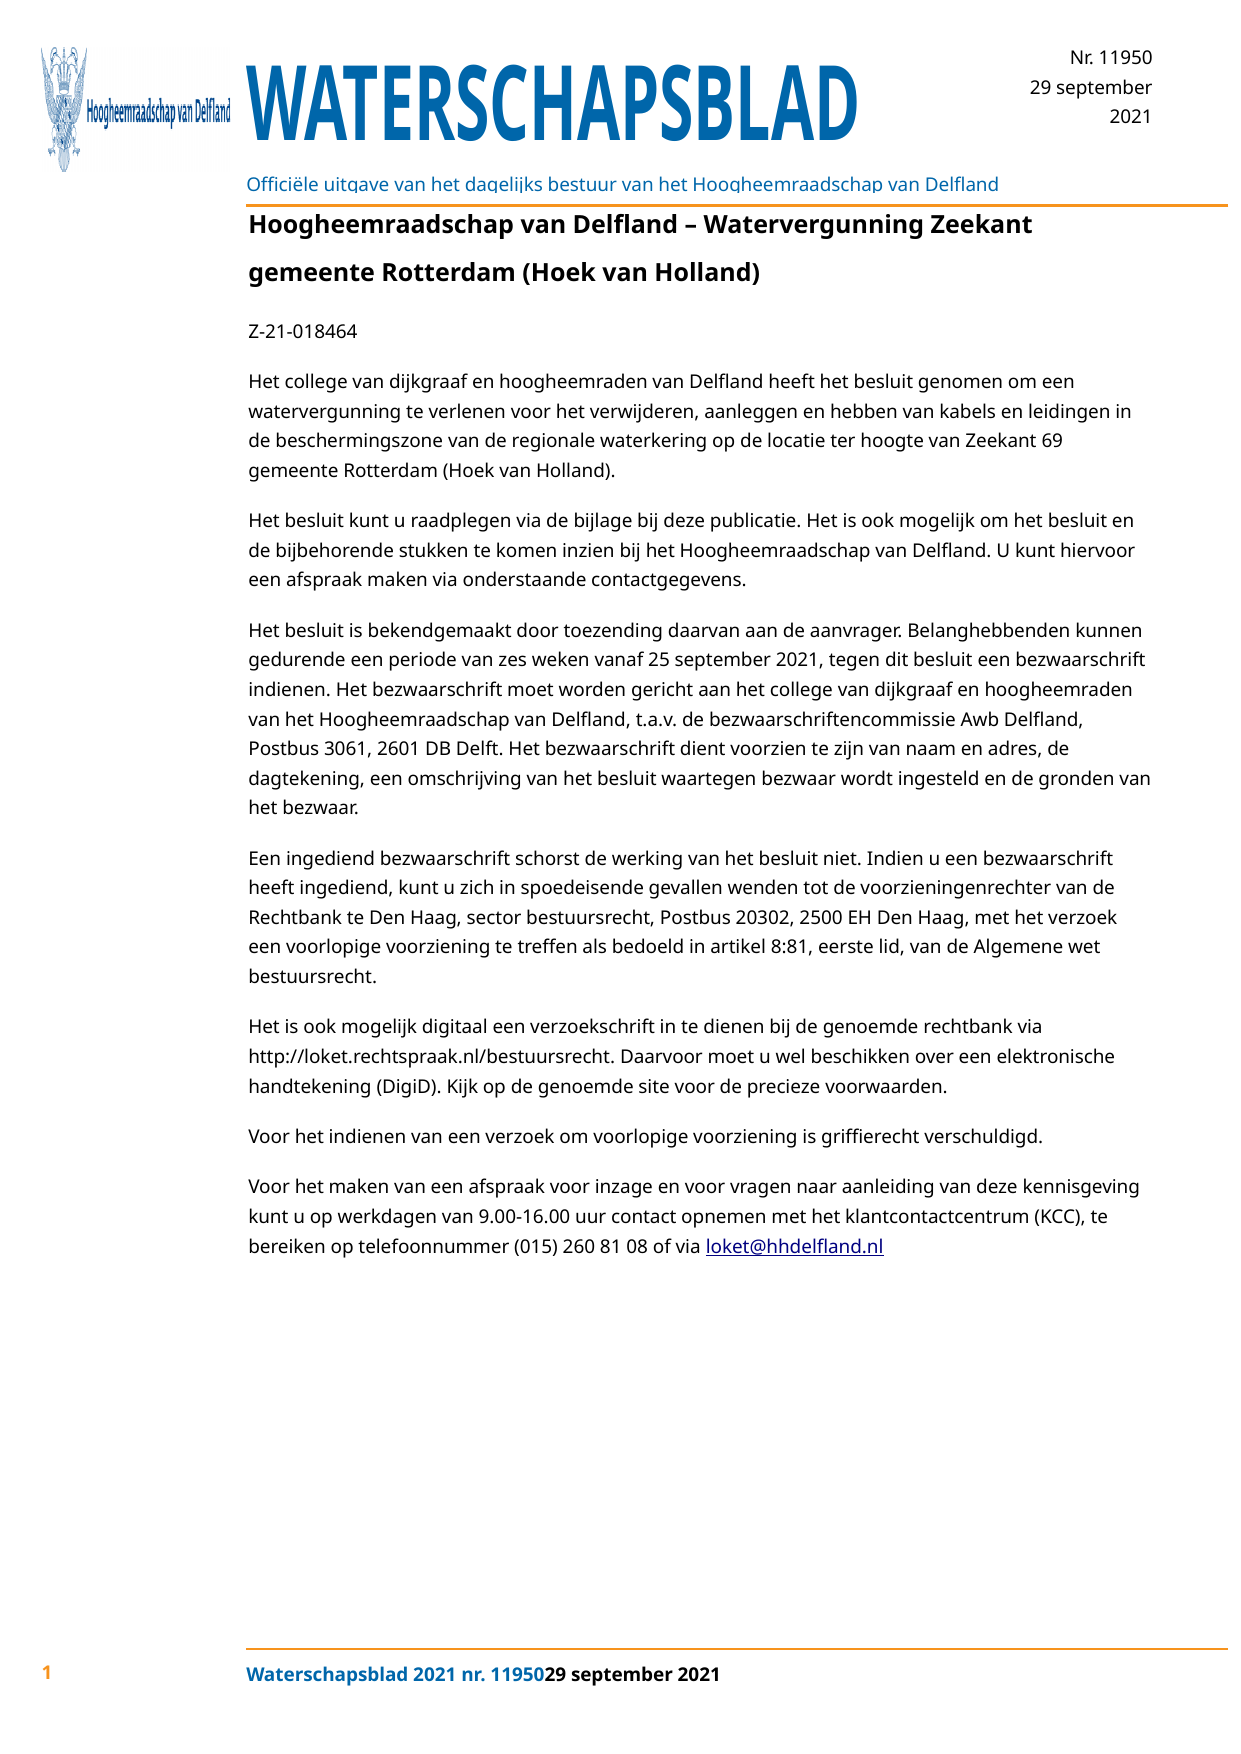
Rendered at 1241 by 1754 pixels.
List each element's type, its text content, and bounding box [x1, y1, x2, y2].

text Het besluit is bekendgemaakt door toezending daarvan aan de aanvrager. Belanghebbenden kunnen gedurende een periode van zes weken vanaf 25 september 2021, tegen dit besluit een bezwaarschrift indienen. Het bezwaarschrift moet worden gericht aan het college van dijkgraaf en hoogheemraden van het Hoogheemraadschap van Delfland, t.a.v. de bezwaarschriftencommissie Awb Delfland, Postbus 3061, 2601 DB Delft. Het bezwaarschrift dient voorzien te zijn van naam en adres, de dagtekening, een omschrijving van het besluit waartegen bezwaar wordt ingesteld en de gronden van het bezwaar. [248, 617, 1152, 820]
text Voor het indienen van een verzoek om voorlopige voorziening is griffierecht verschuldigd. [248, 1123, 1152, 1149]
text Z-21-018464 [248, 318, 1152, 344]
text Hoogheemraadschap van Delfland – Watervergunning Zeekant gemeente Rotterdam (Hoek van Holland) [248, 207, 1152, 288]
text Het college van dijkgraaf en hoogheemraden van Delfland heeft het besluit genomen om een watervergunning te verlenen voor het verwijderen, aanleggen en hebben van kabels en leidingen in de beschermingszone van de regionale waterkering op de locatie ter hoogte van Zeekant 69 gemeente Rotterdam (Hoek van Holland). [248, 368, 1152, 483]
text Voor het maken van een afspraak voor inzage en voor vragen naar aanleiding van deze kennisgeving kunt u op werkdagen van 9.00-16.00 uur contact opnemen met het klantcontactcentrum (KCC), te bereiken op telefoonnummer (015) 260 81 08 of via loket@hhdelfland.nl [248, 1174, 1152, 1259]
text Het is ook mogelijk digitaal een verzoekschrift in te dienen bij de genoemde rechtbank via http://loket.rechtspraak.nl/bestuursrecht. Daarvoor moet u wel beschikken over een elektronische handtekening (DigiD). Kijk op de genoemde site voor de precieze voorwaarden. [248, 1014, 1152, 1099]
picture [41, 47, 231, 172]
text Een ingediend bezwaarschrift schorst de werking van het besluit niet. Indien u een bezwaarschrift heeft ingediend, kunt u zich in spoedeisende gevallen wenden tot de voorzieningenrechter van de Rechtbank te Den Haag, sector bestuursrecht, Postbus 20302, 2500 EH Den Haag, met het verzoek een voorlopige voorziening te treffen als bedoeld in artikel 8:81, eerste lid, van de Algemene wet bestuursrecht. [248, 845, 1152, 989]
text Het besluit kunt u raadplegen via de bijlage bij deze publicatie. Het is ook mogelijk om het besluit en de bijbehorende stukken te komen inzien bij het Hoogheemraadschap van Delfland. U kunt hiervoor een afspraak maken via onderstaande contactgegevens. [248, 507, 1152, 592]
